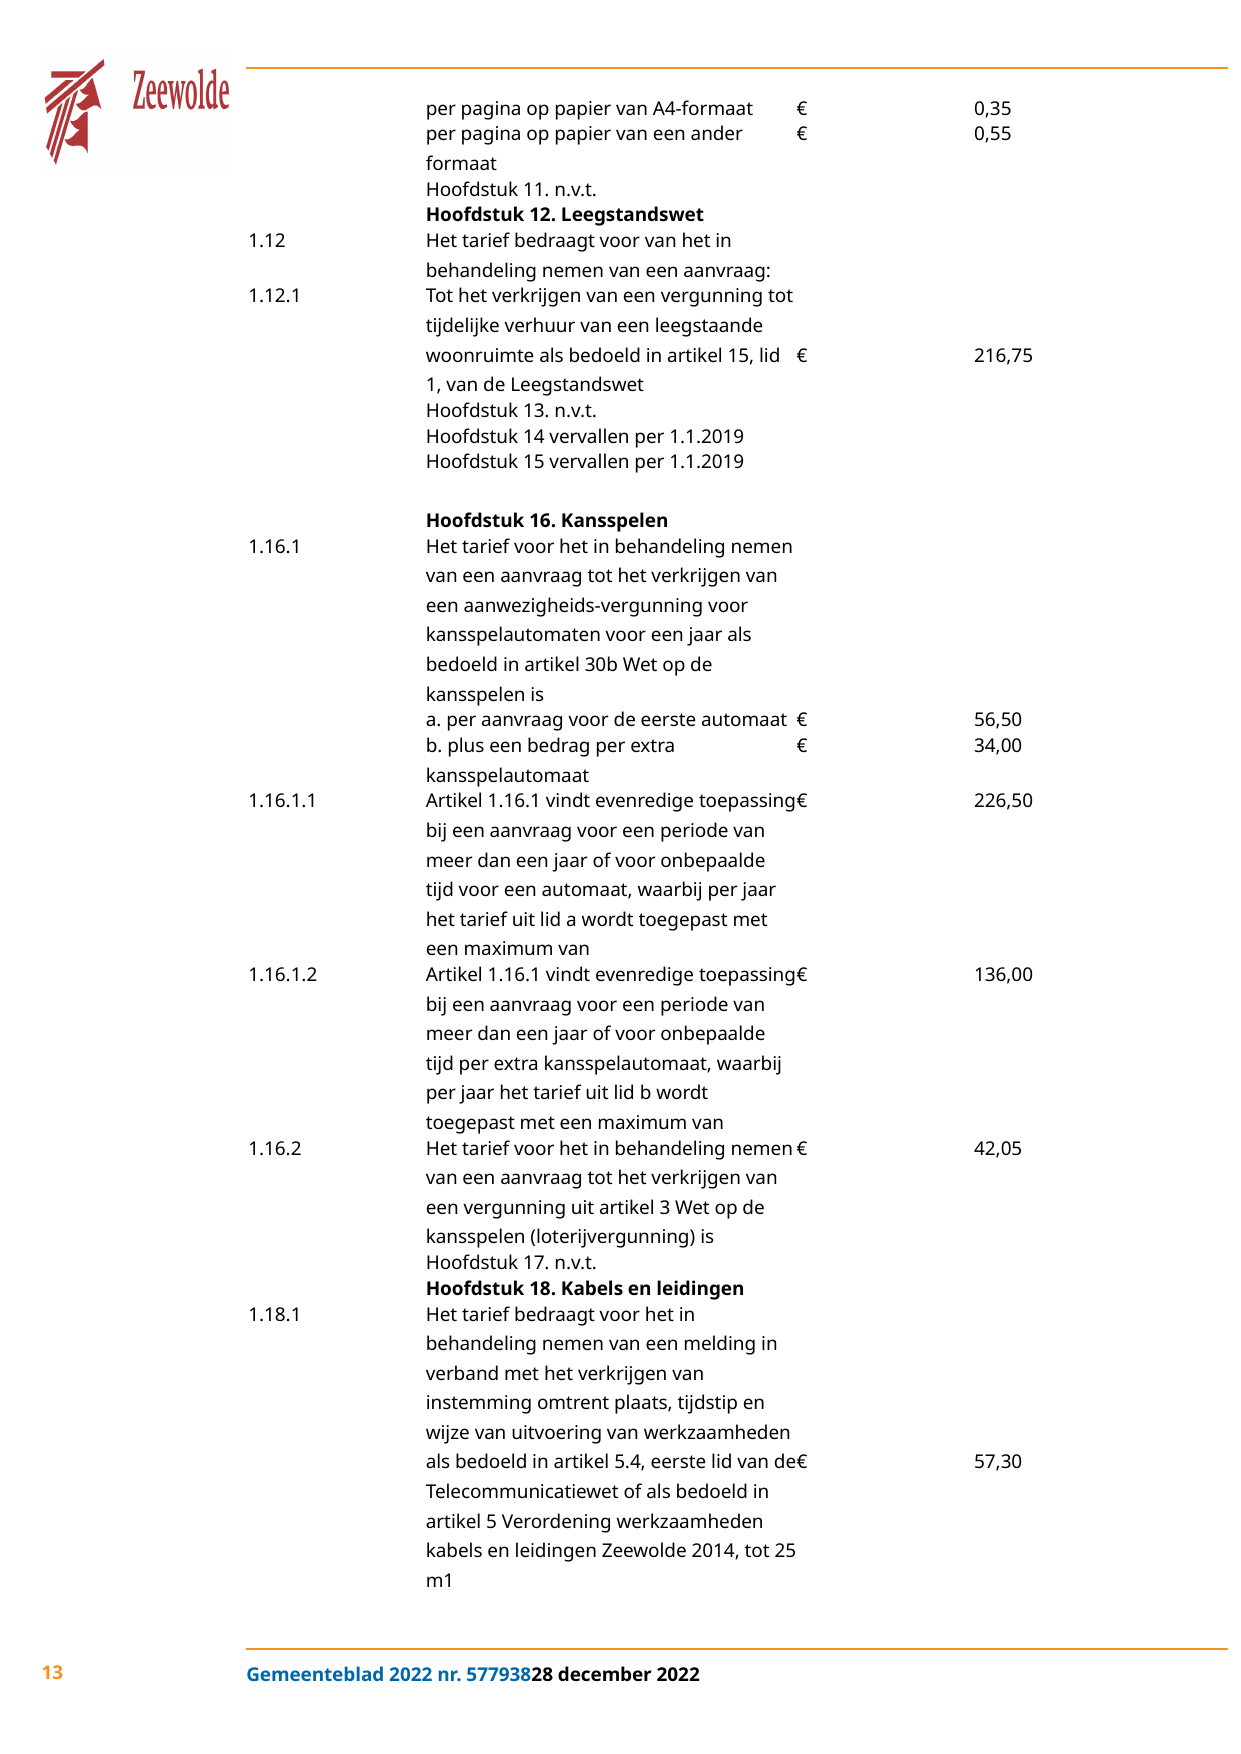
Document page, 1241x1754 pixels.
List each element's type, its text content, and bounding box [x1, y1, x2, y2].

table_cell [974, 202, 1152, 227]
table_cell [974, 449, 1152, 474]
table_cell [248, 95, 426, 121]
table_cell per pagina op papier van A4-formaat [426, 95, 796, 121]
table_cell [248, 202, 426, 227]
table_cell [974, 423, 1152, 448]
table_cell Het tarief bedraagt voor het in behandeling nemen van een melding in verband met het verkrijgen van instemming omtrent plaats, tijdstip en wijze van uitvoering van werkzaamheden als bedoeld in artikel 5.4, eerste lid van de Telecommunicatiewet of als bedoeld in artikel 5 Verordening werkzaamheden kabels en leidingen Zeewolde 2014, tot 25 m1 [426, 1301, 796, 1593]
table_cell [974, 227, 1152, 283]
table_cell [248, 397, 426, 423]
table_cell [248, 1275, 426, 1301]
table_cell 0,35 [974, 95, 1152, 121]
table_cell € [796, 95, 974, 121]
table_cell 226,50 [974, 788, 1152, 961]
table_cell Het tarief voor het in behandeling nemen van een aanvraag tot het verkrijgen van een aanwezigheids-vergunning voor kansspelautomaten voor een jaar als bedoeld in artikel 30b Wet op de kansspelen is [426, 533, 796, 707]
table_cell € [796, 283, 974, 397]
table_cell Het tarief voor het in behandeling nemen van een aanvraag tot het verkrijgen van een vergunning uit artikel 3 Wet op de kansspelen (loterijvergunning) is [426, 1135, 796, 1249]
table_cell Artikel 1.16.1 vindt evenredige toepassing bij een aanvraag voor een periode van meer dan een jaar of voor onbepaalde tijd voor een automaat, waarbij per jaar het tarief uit lid a wordt toegepast met een maximum van [426, 788, 796, 961]
table_cell € [796, 1135, 974, 1249]
table_cell Het tarief bedraagt voor van het in behandeling nemen van een aanvraag: [426, 227, 796, 283]
table_cell Tot het verkrijgen van een vergunning tot tijdelijke verhuur van een leegstaande woonruimte als bedoeld in artikel 15, lid 1, van de Leegstandswet [426, 283, 796, 397]
table_cell Artikel 1.16.1 vindt evenredige toepassing bij een aanvraag voor een periode van meer dan een jaar of voor onbepaalde tijd per extra kansspelautomaat, waarbij per jaar het tarief uit lid b wordt toegepast met een maximum van [426, 961, 796, 1135]
table_cell Hoofdstuk 14 vervallen per 1.1.2019 [426, 423, 796, 448]
table_cell € [796, 121, 974, 176]
table_cell a. per aanvraag voor de eerste automaat [426, 707, 796, 732]
table_cell 57,30 [974, 1301, 1152, 1593]
table_cell [248, 449, 426, 474]
table_header [796, 507, 974, 533]
table_cell 42,05 [974, 1135, 1152, 1249]
table_cell Hoofdstuk 15 vervallen per 1.1.2019 [426, 449, 796, 474]
table_cell b. plus een bedrag per extra kansspelautomaat [426, 732, 796, 788]
table_cell [796, 397, 974, 423]
table_cell € [796, 732, 974, 788]
table_cell Hoofdstuk 11. n.v.t. [426, 176, 796, 202]
table_cell [248, 1249, 426, 1275]
table_cell per pagina op papier van een ander formaat [426, 121, 796, 176]
table_cell 0,55 [974, 121, 1152, 176]
table_cell 1.16.1 [248, 533, 426, 707]
table_cell € [796, 1301, 974, 1593]
table_cell [248, 732, 426, 788]
table_cell 1.16.2 [248, 1135, 426, 1249]
table_cell 1.12 [248, 227, 426, 283]
table_cell [796, 202, 974, 227]
table_cell [796, 423, 974, 448]
table_cell Hoofdstuk 18. Kabels en leidingen [426, 1275, 796, 1301]
table_cell 34,00 [974, 732, 1152, 788]
table_cell 1.16.1.1 [248, 788, 426, 961]
table_cell 136,00 [974, 961, 1152, 1135]
table_cell Hoofdstuk 17. n.v.t. [426, 1249, 796, 1275]
table_cell € [796, 707, 974, 732]
table_cell [248, 707, 426, 732]
table_header [248, 507, 426, 533]
picture [41, 47, 231, 172]
table_header Hoofdstuk 16. Kansspelen [426, 507, 796, 533]
table_cell [796, 227, 974, 283]
table_cell [796, 1275, 974, 1301]
table_cell [974, 1249, 1152, 1275]
table_cell [796, 449, 974, 474]
table_cell € [796, 788, 974, 961]
table_cell € [796, 961, 974, 1135]
table_cell [974, 533, 1152, 707]
table_cell [248, 423, 426, 448]
table_cell [974, 1275, 1152, 1301]
table_cell Hoofdstuk 13. n.v.t. [426, 397, 796, 423]
table_cell 1.12.1 [248, 283, 426, 397]
table_cell [248, 176, 426, 202]
table_cell [974, 397, 1152, 423]
table_cell [796, 176, 974, 202]
table_cell 56,50 [974, 707, 1152, 732]
table_header [974, 507, 1152, 533]
table_cell 1.18.1 [248, 1301, 426, 1593]
table_cell Hoofdstuk 12. Leegstandswet [426, 202, 796, 227]
table_cell [974, 176, 1152, 202]
table_cell 1.16.1.2 [248, 961, 426, 1135]
table_cell [248, 121, 426, 176]
table_cell [796, 1249, 974, 1275]
table_cell 216,75 [974, 283, 1152, 397]
table_cell [796, 533, 974, 707]
